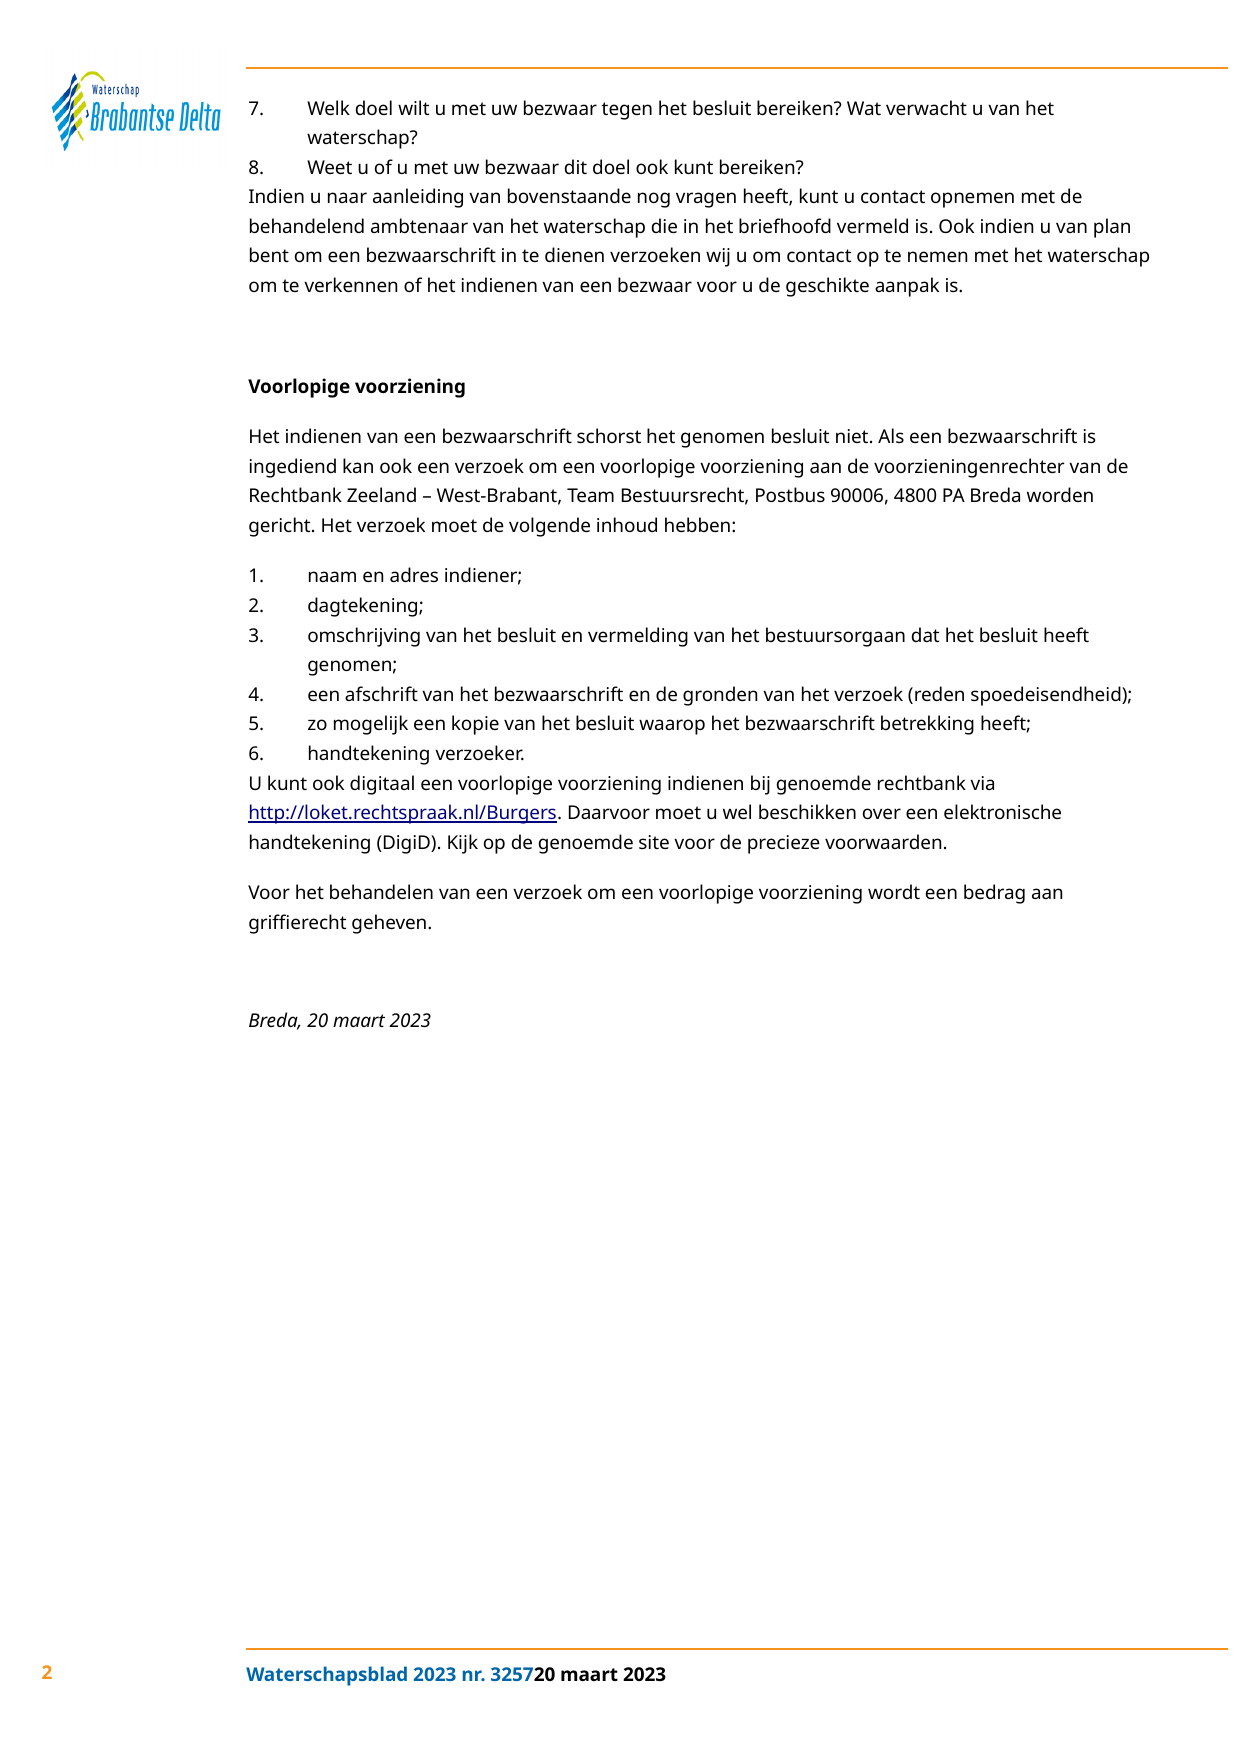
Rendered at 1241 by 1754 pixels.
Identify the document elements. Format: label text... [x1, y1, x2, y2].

list Weet u of u met uw bezwaar dit doel ook kunt bereiken? [248, 154, 1152, 180]
list omschrijving van het besluit en vermelding van het bestuursorgaan dat het besluit heeft genomen; [248, 622, 1152, 677]
list zo mogelijk een kopie van het besluit waarop het bezwaarschrift betrekking heeft; [248, 711, 1152, 736]
text Het indienen van een bezwaarschrift schorst het genomen besluit niet. Als een bezwaarschrift is ingediend kan ook een verzoek om een voorlopige voorziening aan de voorzieningenrechter van de Rechtbank Zeeland – West-Brabant, Team Bestuursrecht, Postbus 90006, 4800 PA Breda worden gericht. Het verzoek moet de volgende inhoud hebben: [248, 423, 1152, 538]
text Breda, 20 maart 2023 [248, 1007, 1152, 1033]
list Welk doel wilt u met uw bezwaar tegen het besluit bereiken? Wat verwacht u van het waterschap? [248, 95, 1152, 150]
text U kunt ook digitaal een voorlopige voorziening indienen bij genoemde rechtbank via http://loket.rechtspraak.nl/Burgers. Daarvoor moet u wel beschikken over een elektronische handtekening (DigiD). Kijk op de genoemde site voor de precieze voorwaarden. [248, 770, 1152, 855]
list dagtekening; [248, 592, 1152, 618]
list naam en adres indiener; [248, 563, 1152, 588]
picture [41, 47, 231, 172]
text Indien u naar aanleiding van bovenstaande nog vragen heeft, kunt u contact opnemen met de behandelend ambtenaar van het waterschap die in het briefhoofd vermeld is. Ook indien u van plan bent om een bezwaarschrift in te dienen verzoeken wij u om contact op te nemen met het waterschap om te verkennen of het indienen van een bezwaar voor u de geschikte aanpak is. [248, 183, 1152, 298]
text Voor het behandelen van een verzoek om een voorlopige voorziening wordt een bedrag aan griffierecht geheven. [248, 879, 1152, 935]
text Voorlopige voorziening [248, 373, 1152, 399]
list handtekening verzoeker. [248, 740, 1152, 766]
list een afschrift van het bezwaarschrift en de gronden van het verzoek (reden spoedeisendheid); [248, 681, 1152, 707]
